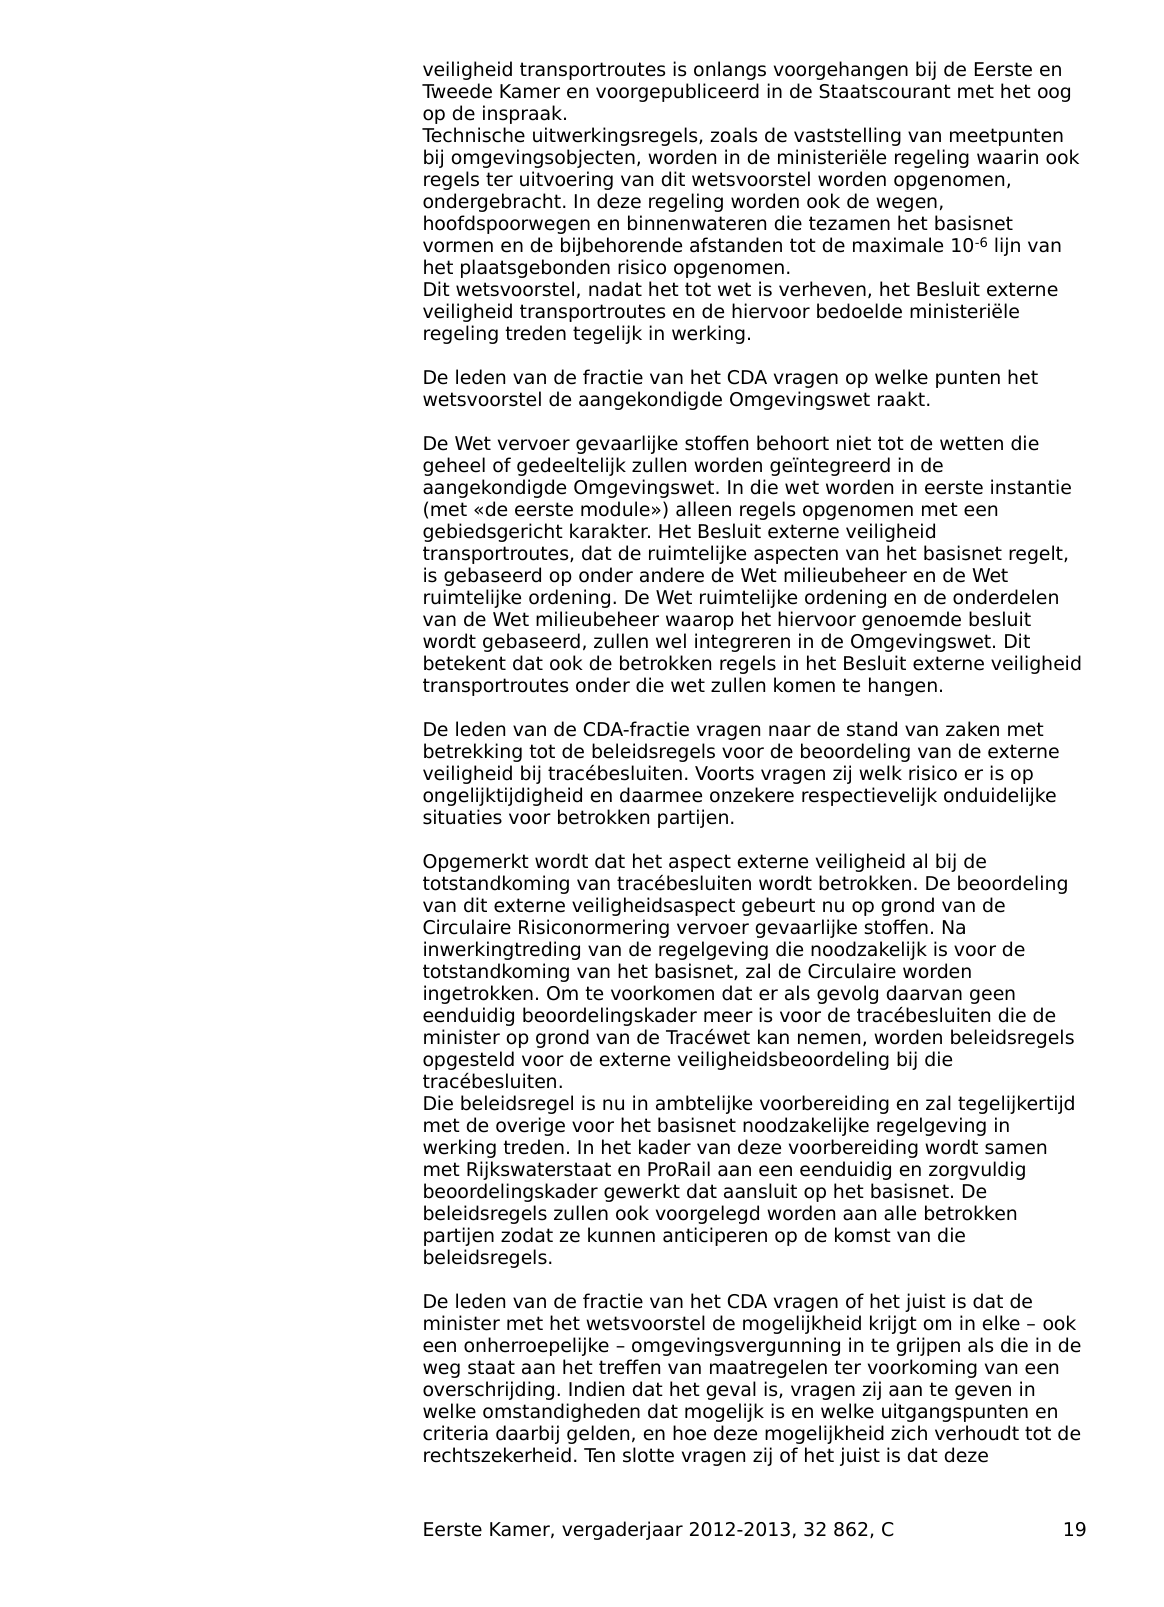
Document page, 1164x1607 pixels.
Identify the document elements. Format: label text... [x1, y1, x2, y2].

text De leden van de fractie van het CDA vragen of het juist is dat de minister met het wetsvoorstel de mogelijkheid krijgt om in elke – ook een onherroepelijke – omgevingsvergunning in te grijpen als die in de weg staat aan het treffen van maatregelen ter voorkoming van een overschrijding. Indien dat het geval is, vragen zij aan te geven in welke omstandigheden dat mogelijk is en welke uitgangspunten en criteria daarbij gelden, en hoe deze mogelijkheid zich verhoudt tot de rechtszekerheid. Ten slotte vragen zij of het juist is dat deze [422, 1291, 1087, 1467]
text De leden van de CDA-fractie vragen naar de stand van zaken met betrekking tot de beleidsregels voor de beoordeling van de externe veiligheid bij tracébesluiten. Voorts vragen zij welk risico er is op ongelijktijdigheid en daarmee onzekere respectievelijk onduidelijke situaties voor betrokken partijen. [422, 719, 1087, 829]
text De leden van de fractie van het CDA vragen op welke punten het wetsvoorstel de aangekondigde Omgevingswet raakt. [422, 367, 1087, 411]
text Technische uitwerkingsregels, zoals de vaststelling van meetpunten bij omgevingsobjecten, worden in de ministeriële regeling waarin ook regels ter uitvoering van dit wetsvoorstel worden opgenomen, ondergebracht. In deze regeling worden ook de wegen, hoofdspoorwegen en binnenwateren die tezamen het basisnet vormen en de bijbehorende afstanden tot de maximale 10-6 lijn van het plaatsgebonden risico opgenomen. [422, 125, 1087, 279]
text Die beleidsregel is nu in ambtelijke voorbereiding en zal tegelijkertijd met de overige voor het basisnet noodzakelijke regelgeving in werking treden. In het kader van deze voorbereiding wordt samen met Rijkswaterstaat en ProRail aan een eenduidig en zorgvuldig beoordelingskader gewerkt dat aansluit op het basisnet. De beleidsregels zullen ook voorgelegd worden aan alle betrokken partijen zodat ze kunnen anticiperen op de komst van die beleidsregels. [422, 1093, 1087, 1269]
text veiligheid transportroutes is onlangs voorgehangen bij de Eerste en Tweede Kamer en voorgepubliceerd in de Staatscourant met het oog op de inspraak. [422, 59, 1087, 125]
text De Wet vervoer gevaarlijke stoffen behoort niet tot de wetten die geheel of gedeeltelijk zullen worden geïntegreerd in de aangekondigde Omgevingswet. In die wet worden in eerste instantie (met «de eerste module») alleen regels opgenomen met een gebiedsgericht karakter. Het Besluit externe veiligheid transportroutes, dat de ruimtelijke aspecten van het basisnet regelt, is gebaseerd op onder andere de Wet milieubeheer en de Wet ruimtelijke ordening. De Wet ruimtelijke ordening en de onderdelen van de Wet milieubeheer waarop het hiervoor genoemde besluit wordt gebaseerd, zullen wel integreren in de Omgevingswet. Dit betekent dat ook de betrokken regels in het Besluit externe veiligheid transportroutes onder die wet zullen komen te hangen. [422, 433, 1087, 697]
text Opgemerkt wordt dat het aspect externe veiligheid al bij de totstandkoming van tracébesluiten wordt betrokken. De beoordeling van dit externe veiligheidsaspect gebeurt nu op grond van de Circulaire Risiconormering vervoer gevaarlijke stoffen. Na inwerkingtreding van de regelgeving die noodzakelijk is voor de totstandkoming van het basisnet, zal de Circulaire worden ingetrokken. Om te voorkomen dat er als gevolg daarvan geen eenduidig beoordelingskader meer is voor de tracébesluiten die de minister op grond van de Tracéwet kan nemen, worden beleidsregels opgesteld voor de externe veiligheidsbeoordeling bij die tracébesluiten. [422, 851, 1087, 1093]
text Dit wetsvoorstel, nadat het tot wet is verheven, het Besluit externe veiligheid transportroutes en de hiervoor bedoelde ministeriële regeling treden tegelijk in werking. [422, 279, 1087, 345]
